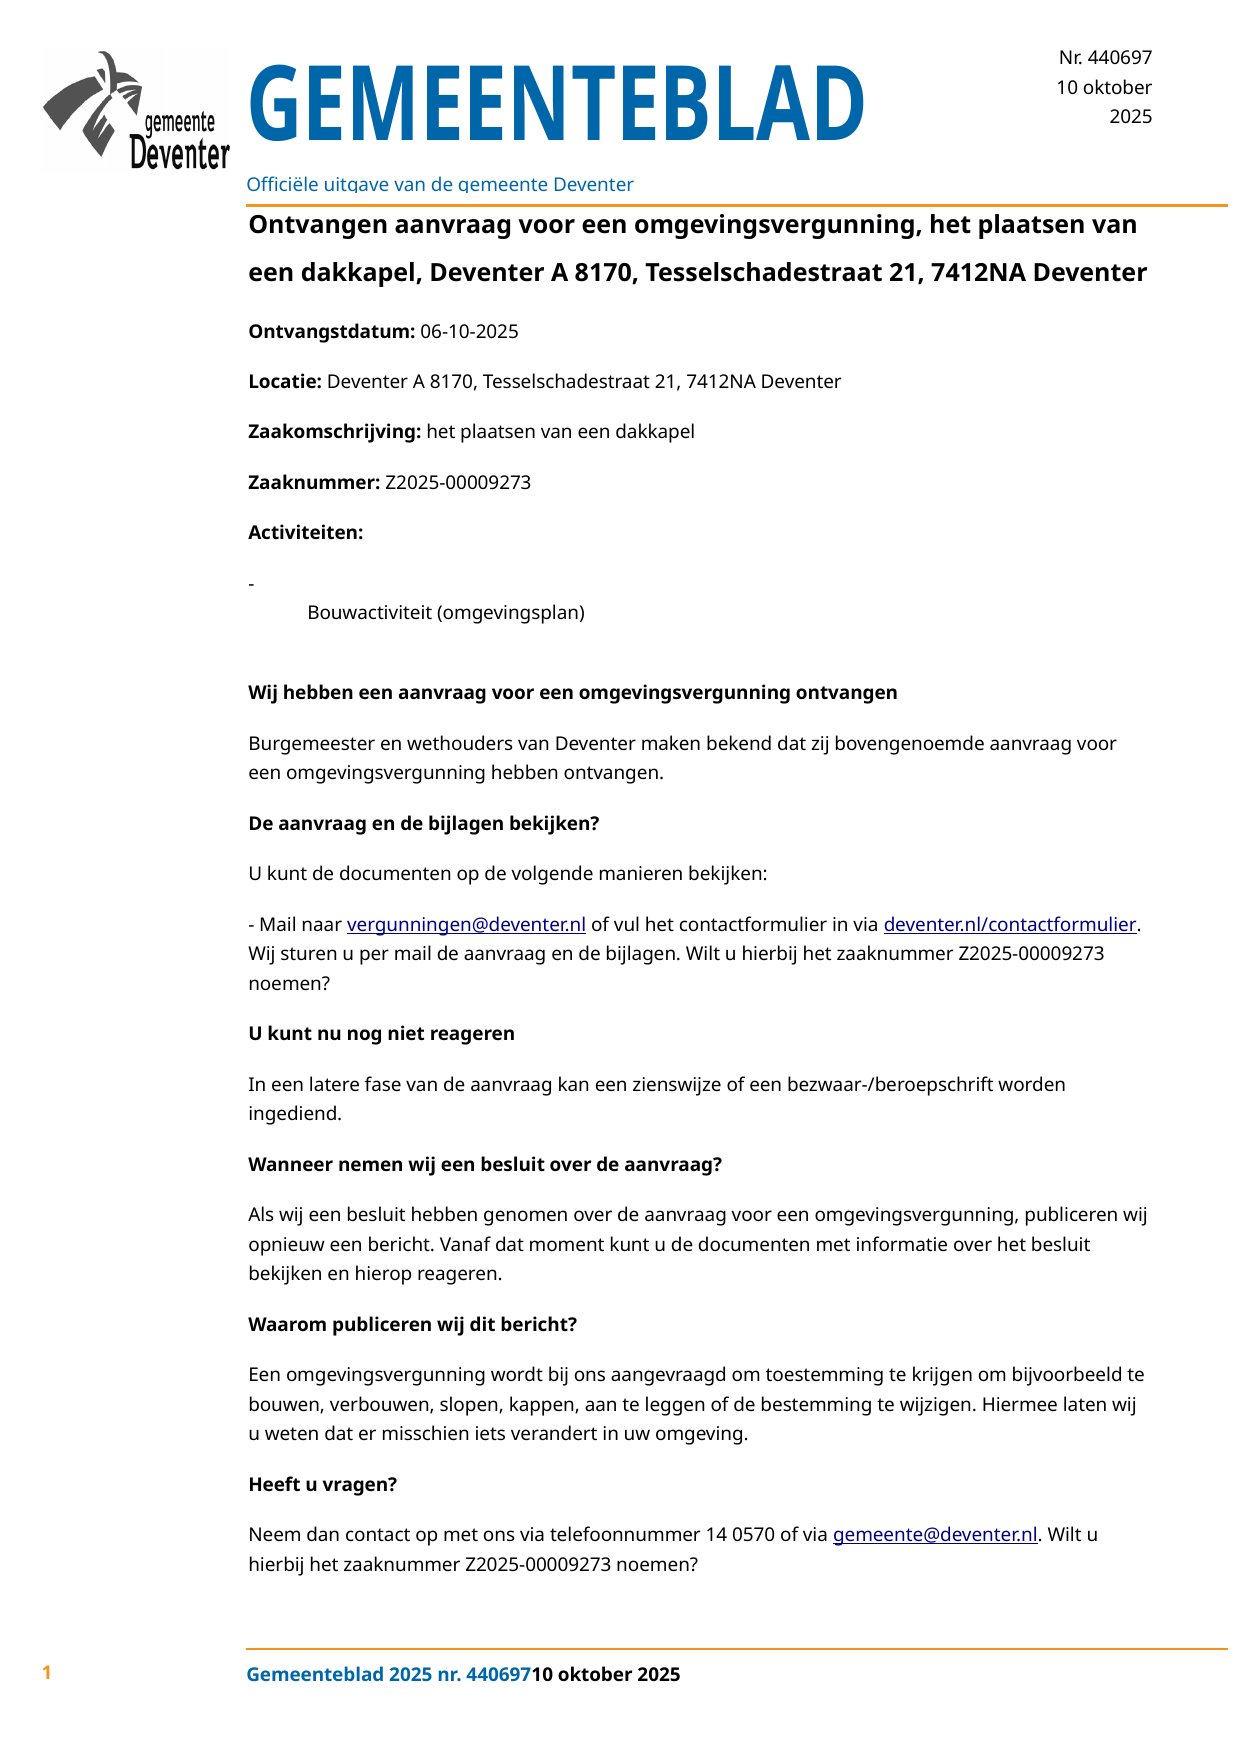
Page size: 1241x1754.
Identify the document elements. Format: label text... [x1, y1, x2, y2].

text Activiteiten: [248, 519, 1152, 545]
text In een latere fase van de aanvraag kan een zienswijze of een bezwaar-/beroepschrift worden ingediend. [248, 1071, 1152, 1126]
list Bouwactiviteit (omgevingsplan) [248, 599, 1152, 625]
text Heeft u vragen? [248, 1471, 1152, 1497]
text Ontvangstdatum: 06-10-2025 [248, 318, 1152, 344]
text U kunt nu nog niet reageren [248, 1020, 1152, 1046]
text Zaaknummer: Z2025-00009273 [248, 469, 1152, 495]
picture [41, 47, 231, 172]
text - Mail naar vergunningen@deventer.nl of vul het contactformulier in via deventer.nl/contactformulier. Wij sturen u per mail de aanvraag en de bijlagen. Wilt u hierbij het zaaknummer Z2025-00009273 noemen? [248, 911, 1152, 996]
text Wij hebben een aanvraag voor een omgevingsvergunning ontvangen [248, 679, 1152, 705]
text Waarom publiceren wij dit bericht? [248, 1311, 1152, 1337]
text Ontvangen aanvraag voor een omgevingsvergunning, het plaatsen van een dakkapel, Deventer A 8170, Tesselschadestraat 21, 7412NA Deventer [248, 207, 1152, 288]
text Neem dan contact op met ons via telefoonnummer 14 0570 of via gemeente@deventer.nl. Wilt u hierbij het zaaknummer Z2025-00009273 noemen? [248, 1521, 1152, 1577]
text Een omgevingsvergunning wordt bij ons aangevraagd om toestemming te krijgen om bijvoorbeeld te bouwen, verbouwen, slopen, kappen, aan te leggen of de bestemming te wijzigen. Hiermee laten wij u weten dat er misschien iets verandert in uw omgeving. [248, 1361, 1152, 1446]
text De aanvraag en de bijlagen bekijken? [248, 810, 1152, 836]
text Als wij een besluit hebben genomen over de aanvraag voor een omgevingsvergunning, publiceren wij opnieuw een bericht. Vanaf dat moment kunt u de documenten met informatie over het besluit bekijken en hierop reageren. [248, 1201, 1152, 1286]
text Burgemeester en wethouders van Deventer maken bekend dat zij bovengenoemde aanvraag voor een omgevingsvergunning hebben ontvangen. [248, 730, 1152, 785]
text Locatie: Deventer A 8170, Tesselschadestraat 21, 7412NA Deventer [248, 368, 1152, 394]
text Wanneer nemen wij een besluit over de aanvraag? [248, 1151, 1152, 1177]
text Zaakomschrijving: het plaatsen van een dakkapel [248, 419, 1152, 444]
text U kunt de documenten op de volgende manieren bekijken: [248, 860, 1152, 886]
